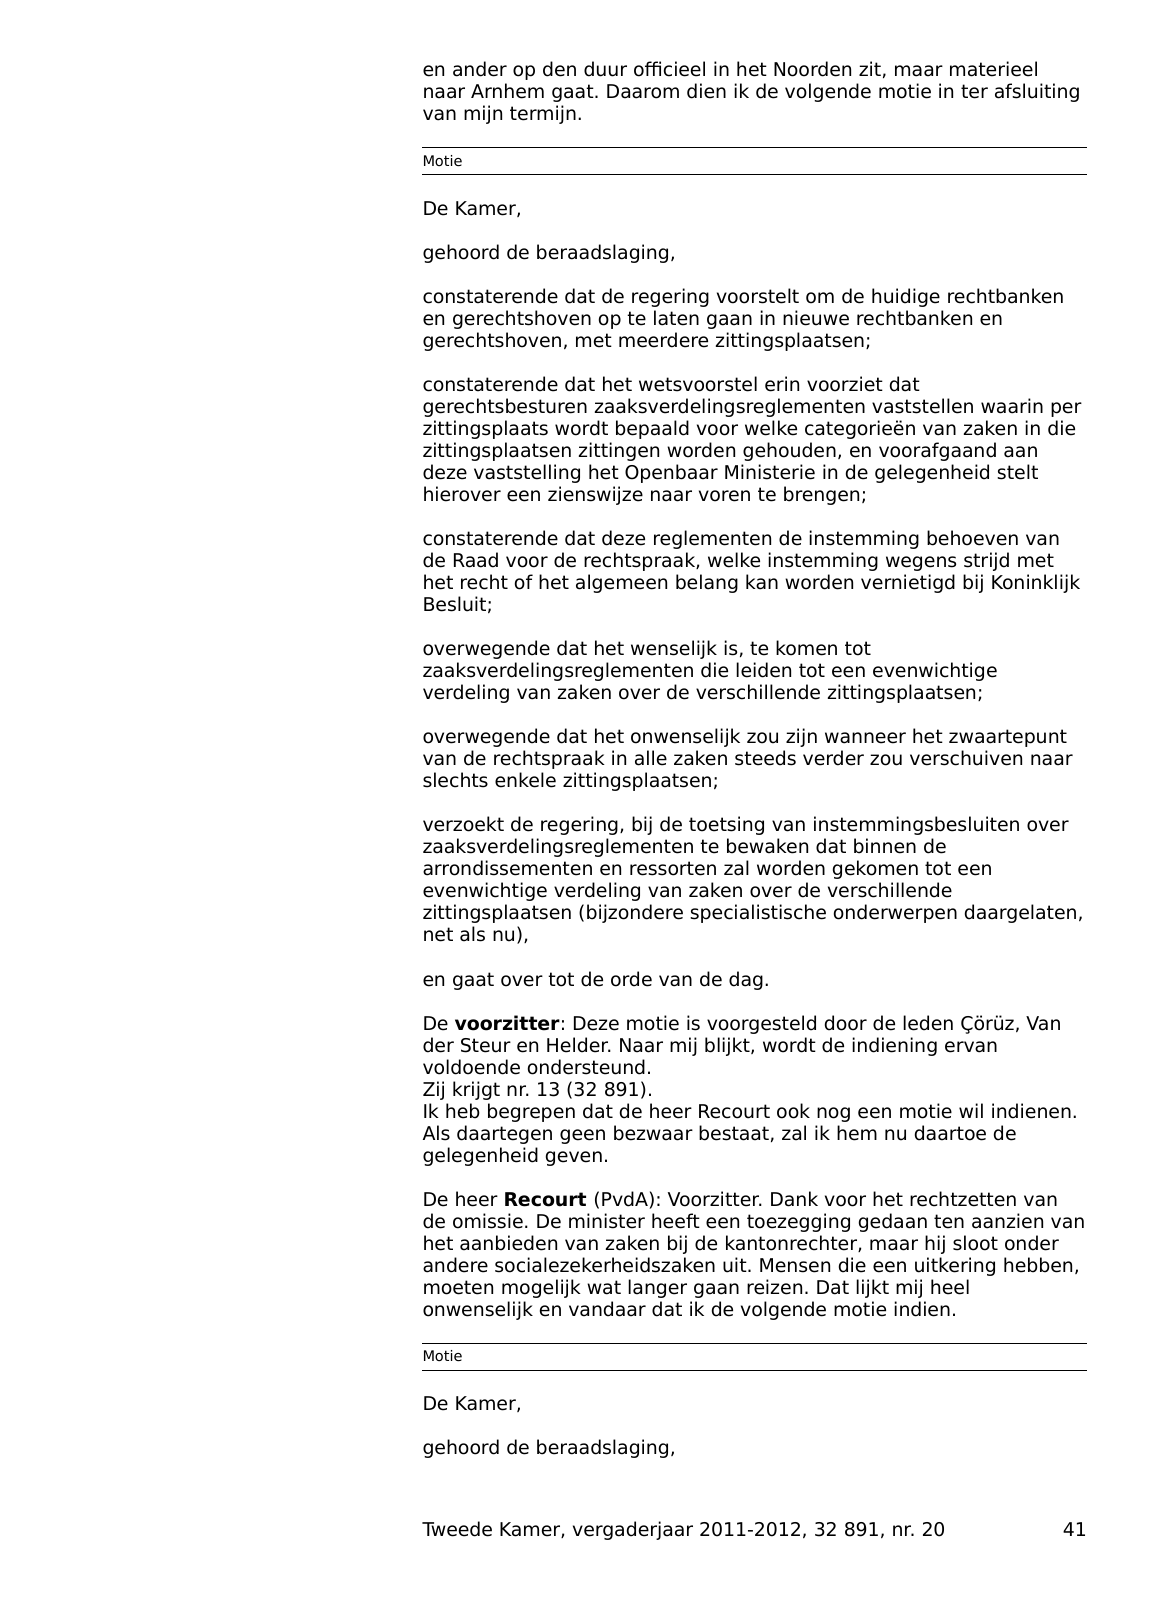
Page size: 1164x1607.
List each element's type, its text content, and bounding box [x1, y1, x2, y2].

table_header Motie [422, 148, 1087, 174]
text en gaat over tot de orde van de dag. [422, 968, 1087, 990]
text overwegende dat het onwenselijk zou zijn wanneer het zwaartepunt van de rechtspraak in alle zaken steeds verder zou verschuiven naar slechts enkele zittingsplaatsen; [422, 726, 1087, 792]
text overwegende dat het wenselijk is, te komen tot zaaksverdelingsreglementen die leiden tot een evenwichtige verdeling van zaken over de verschillende zittingsplaatsen; [422, 638, 1087, 704]
text verzoekt de regering, bij de toetsing van instemmingsbesluiten over zaaksverdelingsreglementen te bewaken dat binnen de arrondissementen en ressorten zal worden gekomen tot een evenwichtige verdeling van zaken over de verschillende zittingsplaatsen (bijzondere specialistische onderwerpen daargelaten, net als nu), [422, 814, 1087, 946]
text De Kamer, [422, 197, 1087, 219]
text en ander op den duur officieel in het Noorden zit, maar materieel naar Arnhem gaat. Daarom dien ik de volgende motie in ter afsluiting van mijn termijn. [422, 59, 1087, 125]
text De Kamer, [422, 1393, 1087, 1415]
text De heer Recourt (PvdA): Voorzitter. Dank voor het rechtzetten van de omissie. De minister heeft een toezegging gedaan ten aanzien van het aanbieden van zaken bij de kantonrechter, maar hij sloot onder andere socialezekerheidszaken uit. Mensen die een uitkering hebben, moeten mogelijk wat langer gaan reizen. Dat lijkt mij heel onwenselijk en vandaar dat ik de volgende motie indien. [422, 1189, 1087, 1321]
text gehoord de beraadslaging, [422, 1437, 1087, 1459]
table_header Motie [422, 1344, 1087, 1370]
text constaterende dat de regering voorstelt om de huidige rechtbanken en gerechtshoven op te laten gaan in nieuwe rechtbanken en gerechtshoven, met meerdere zittingsplaatsen; [422, 286, 1087, 352]
text Ik heb begrepen dat de heer Recourt ook nog een motie wil indienen. Als daartegen geen bezwaar bestaat, zal ik hem nu daartoe de gelegenheid geven. [422, 1101, 1087, 1166]
text constaterende dat het wetsvoorstel erin voorziet dat gerechtsbesturen zaaksverdelingsreglementen vaststellen waarin per zittingsplaats wordt bepaald voor welke categorieën van zaken in die zittingsplaatsen zittingen worden gehouden, en voorafgaand aan deze vaststelling het Openbaar Ministerie in de gelegenheid stelt hierover een zienswijze naar voren te brengen; [422, 374, 1087, 506]
text constaterende dat deze reglementen de instemming behoeven van de Raad voor de rechtspraak, welke instemming wegens strijd met het recht of het algemeen belang kan worden vernietigd bij Koninklijk Besluit; [422, 528, 1087, 616]
text Zij krijgt nr. 13 (32 891). [422, 1078, 1087, 1101]
text De voorzitter: Deze motie is voorgesteld door de leden Çörüz, Van der Steur en Helder. Naar mij blijkt, wordt de indiening ervan voldoende ondersteund. [422, 1013, 1087, 1078]
text gehoord de beraadslaging, [422, 242, 1087, 264]
